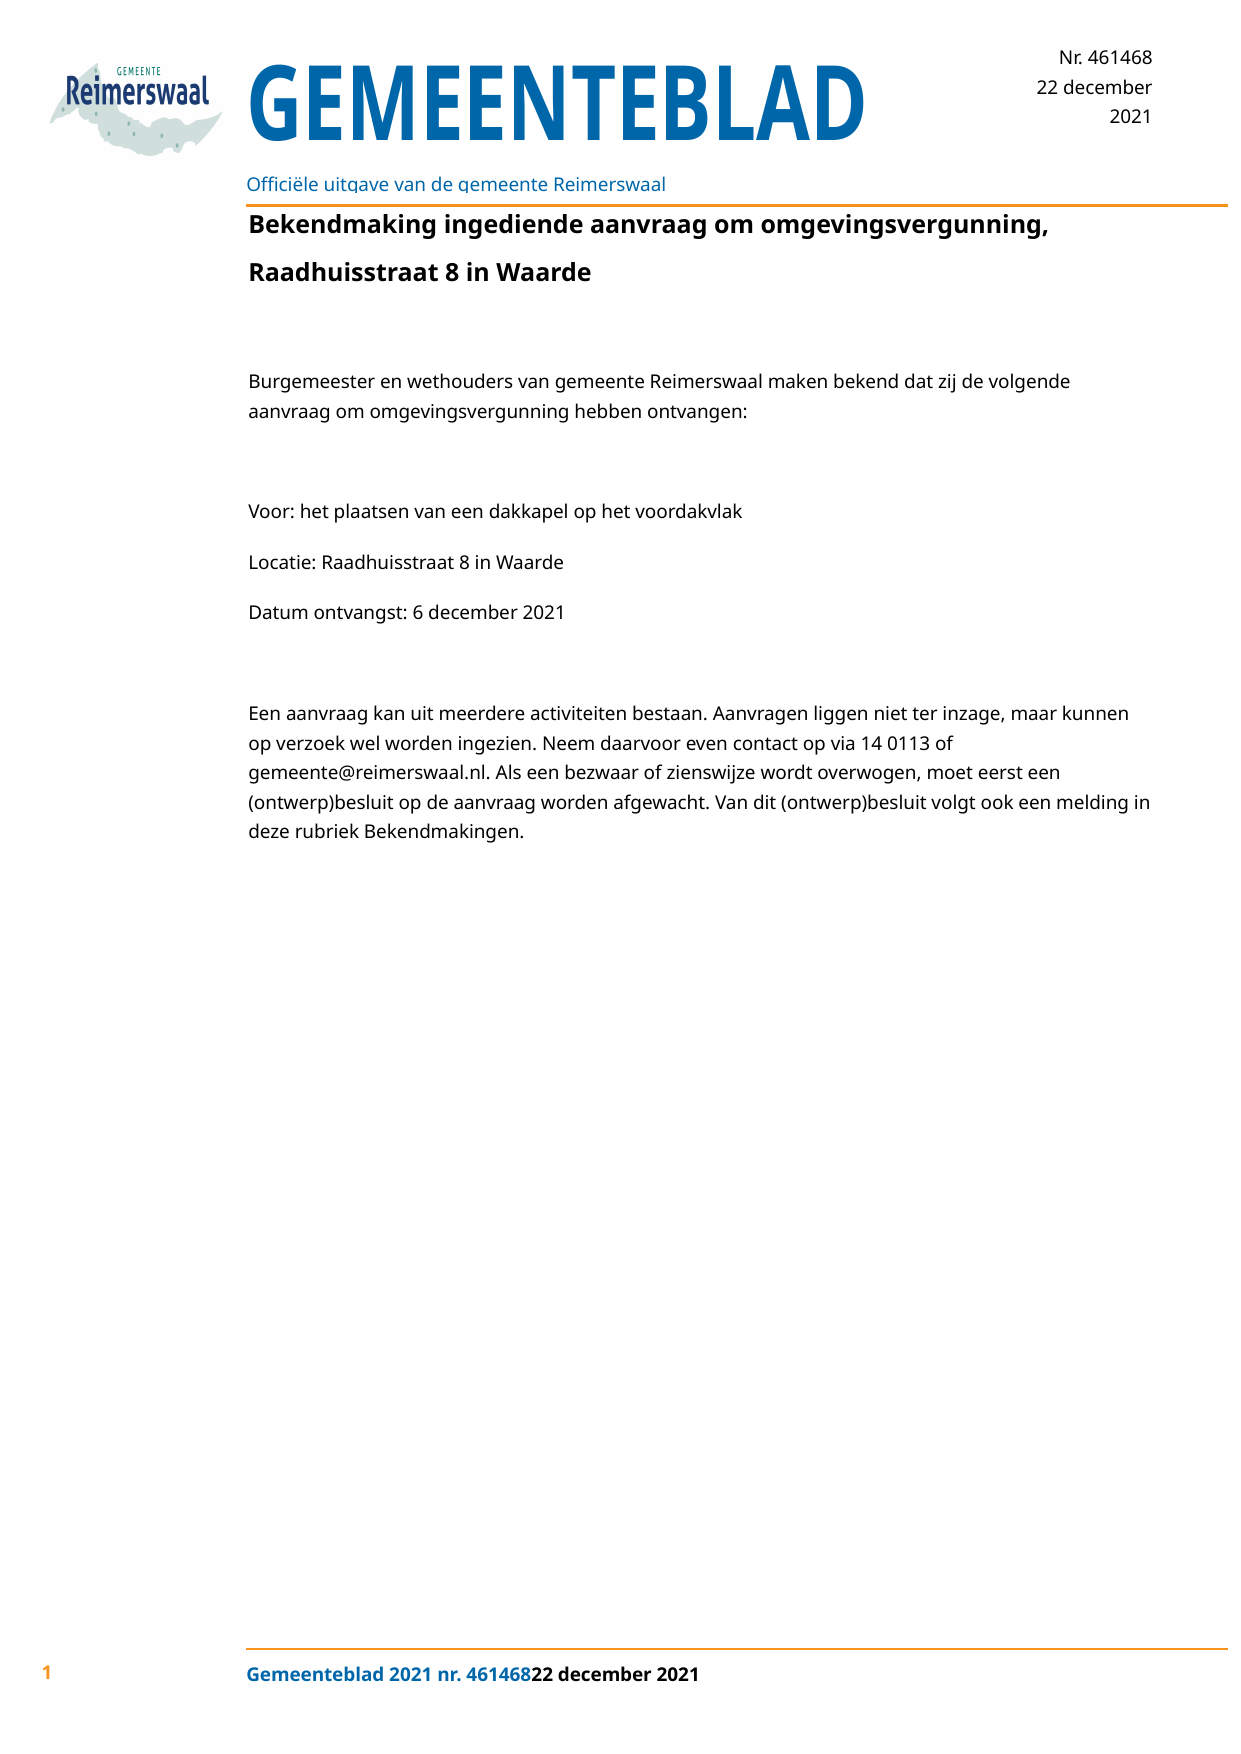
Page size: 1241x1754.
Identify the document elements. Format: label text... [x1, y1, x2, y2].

text Datum ontvangst: 6 december 2021 [248, 599, 1152, 625]
text Burgemeester en wethouders van gemeente Reimerswaal maken bekend dat zij de volgende aanvraag om omgevingsvergunning hebben ontvangen: [248, 368, 1152, 424]
text Voor: het plaatsen van een dakkapel op het voordakvlak [248, 499, 1152, 524]
text Een aanvraag kan uit meerdere activiteiten bestaan. Aanvragen liggen niet ter inzage, maar kunnen op verzoek wel worden ingezien. Neem daarvoor even contact op via 14 0113 of gemeente@reimerswaal.nl. Als een bezwaar of zienswijze wordt overwogen, moet eerst een (ontwerp)besluit op de aanvraag worden afgewacht. Van dit (ontwerp)besluit volgt ook een melding in deze rubriek Bekendmakingen. [248, 700, 1152, 844]
text Locatie: Raadhuisstraat 8 in Waarde [248, 549, 1152, 575]
text Bekendmaking ingediende aanvraag om omgevingsvergunning, Raadhuisstraat 8 in Waarde [248, 207, 1152, 288]
picture [41, 47, 231, 172]
